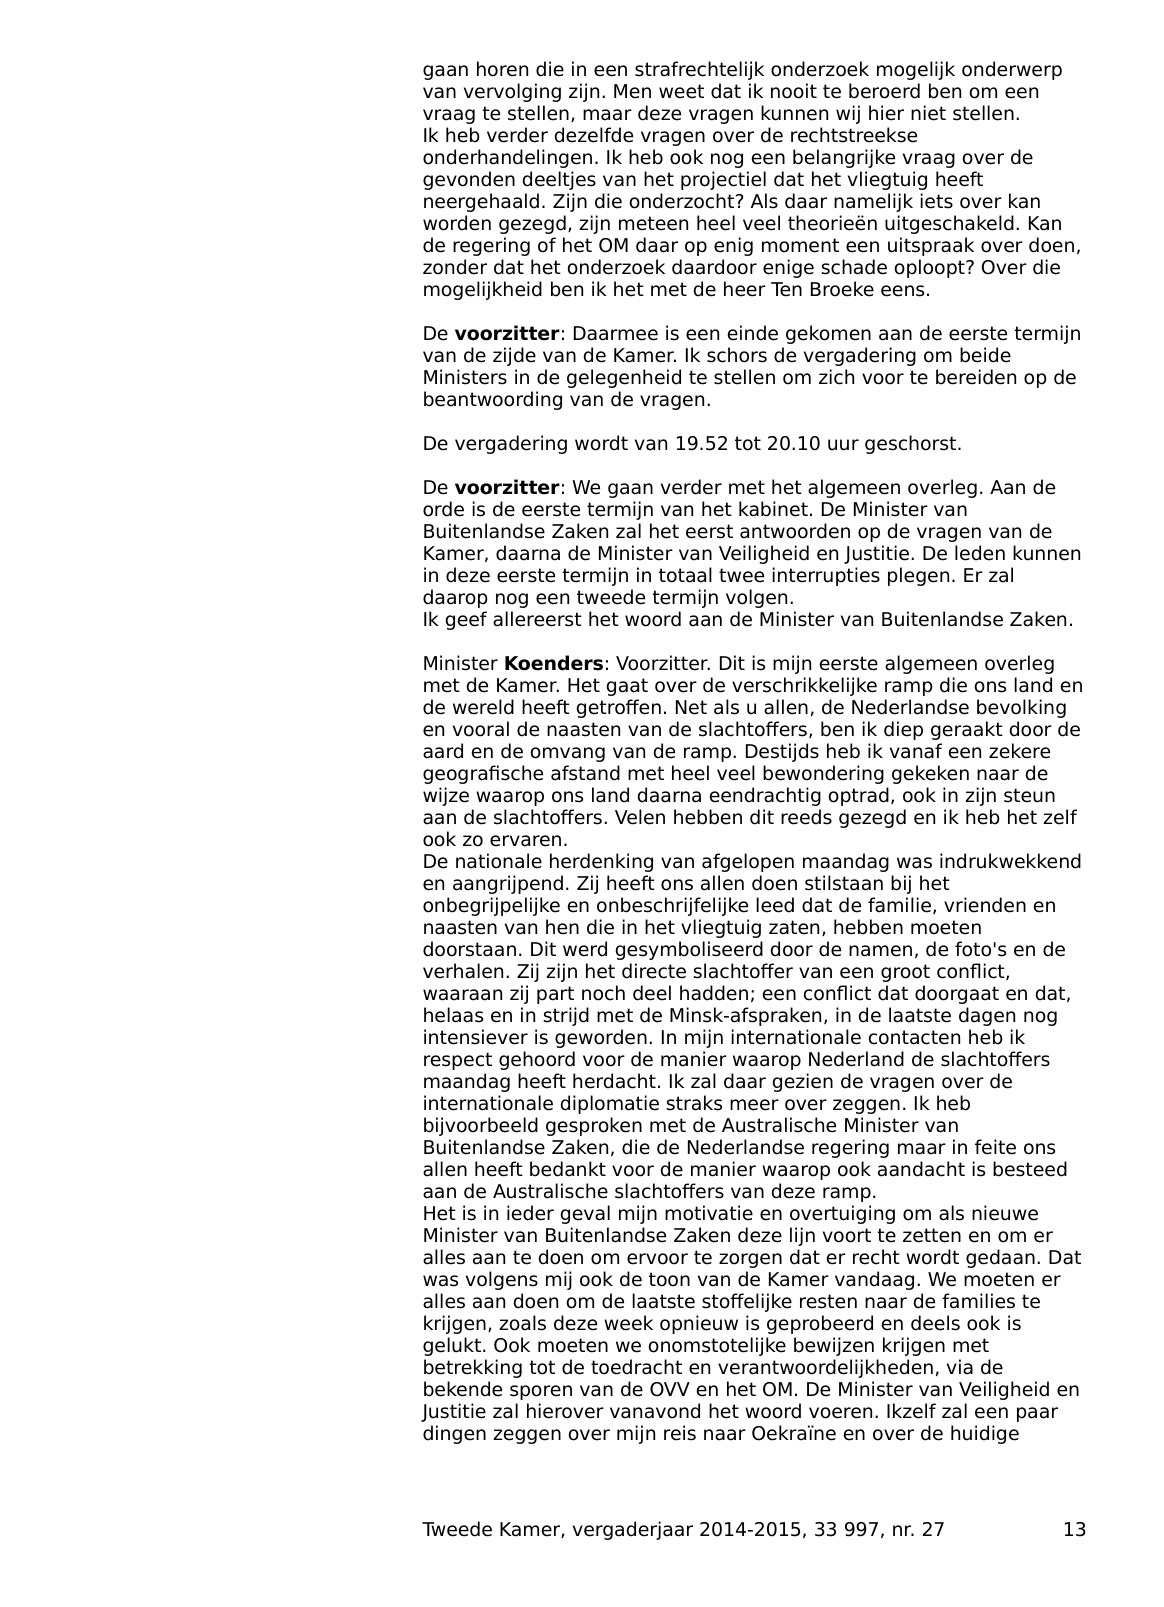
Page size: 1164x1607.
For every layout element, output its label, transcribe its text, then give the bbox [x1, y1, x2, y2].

text De nationale herdenking van afgelopen maandag was indrukwekkend en aangrijpend. Zij heeft ons allen doen stilstaan bij het onbegrijpelijke en onbeschrijfelijke leed dat de familie, vrienden en naasten van hen die in het vliegtuig zaten, hebben moeten doorstaan. Dit werd gesymboliseerd door de namen, de foto's en de verhalen. Zij zijn het directe slachtoffer van een groot conflict, waaraan zij part noch deel hadden; een conflict dat doorgaat en dat, helaas en in strijd met de Minsk-afspraken, in de laatste dagen nog intensiever is geworden. In mijn internationale contacten heb ik respect gehoord voor de manier waarop Nederland de slachtoffers maandag heeft herdacht. Ik zal daar gezien de vragen over de internationale diplomatie straks meer over zeggen. Ik heb bijvoorbeeld gesproken met de Australische Minister van Buitenlandse Zaken, die de Nederlandse regering maar in feite ons allen heeft bedankt voor de manier waarop ook aandacht is besteed aan de Australische slachtoffers van deze ramp. [422, 851, 1087, 1203]
text gaan horen die in een strafrechtelijk onderzoek mogelijk onderwerp van vervolging zijn. Men weet dat ik nooit te beroerd ben om een vraag te stellen, maar deze vragen kunnen wij hier niet stellen. [422, 59, 1087, 125]
text Minister Koenders: Voorzitter. Dit is mijn eerste algemeen overleg met de Kamer. Het gaat over de verschrikkelijke ramp die ons land en de wereld heeft getroffen. Net als u allen, de Nederlandse bevolking en vooral de naasten van de slachtoffers, ben ik diep geraakt door de aard en de omvang van de ramp. Destijds heb ik vanaf een zekere geografische afstand met heel veel bewondering gekeken naar de wijze waarop ons land daarna eendrachtig optrad, ook in zijn steun aan de slachtoffers. Velen hebben dit reeds gezegd en ik heb het zelf ook zo ervaren. [422, 653, 1087, 851]
text De voorzitter: We gaan verder met het algemeen overleg. Aan de orde is de eerste termijn van het kabinet. De Minister van Buitenlandse Zaken zal het eerst antwoorden op de vragen van de Kamer, daarna de Minister van Veiligheid en Justitie. De leden kunnen in deze eerste termijn in totaal twee interrupties plegen. Er zal daarop nog een tweede termijn volgen. [422, 477, 1087, 609]
text De voorzitter: Daarmee is een einde gekomen aan de eerste termijn van de zijde van de Kamer. Ik schors de vergadering om beide Ministers in de gelegenheid te stellen om zich voor te bereiden op de beantwoording van de vragen. [422, 323, 1087, 411]
text Ik geef allereerst het woord aan de Minister van Buitenlandse Zaken. [422, 609, 1087, 631]
text Ik heb verder dezelfde vragen over de rechtstreekse onderhandelingen. Ik heb ook nog een belangrijke vraag over de gevonden deeltjes van het projectiel dat het vliegtuig heeft neergehaald. Zijn die onderzocht? Als daar namelijk iets over kan worden gezegd, zijn meteen heel veel theorieën uitgeschakeld. Kan de regering of het OM daar op enig moment een uitspraak over doen, zonder dat het onderzoek daardoor enige schade oploopt? Over die mogelijkheid ben ik het met de heer Ten Broeke eens. [422, 125, 1087, 301]
text Het is in ieder geval mijn motivatie en overtuiging om als nieuwe Minister van Buitenlandse Zaken deze lijn voort te zetten en om er alles aan te doen om ervoor te zorgen dat er recht wordt gedaan. Dat was volgens mij ook de toon van de Kamer vandaag. We moeten er alles aan doen om de laatste stoffelijke resten naar de families te krijgen, zoals deze week opnieuw is geprobeerd en deels ook is gelukt. Ook moeten we onomstotelijke bewijzen krijgen met betrekking tot de toedracht en verantwoordelijkheden, via de bekende sporen van de OVV en het OM. De Minister van Veiligheid en Justitie zal hierover vanavond het woord voeren. Ikzelf zal een paar dingen zeggen over mijn reis naar Oekraïne en over de huidige [422, 1203, 1087, 1444]
text De vergadering wordt van 19.52 tot 20.10 uur geschorst. [422, 433, 1087, 455]
